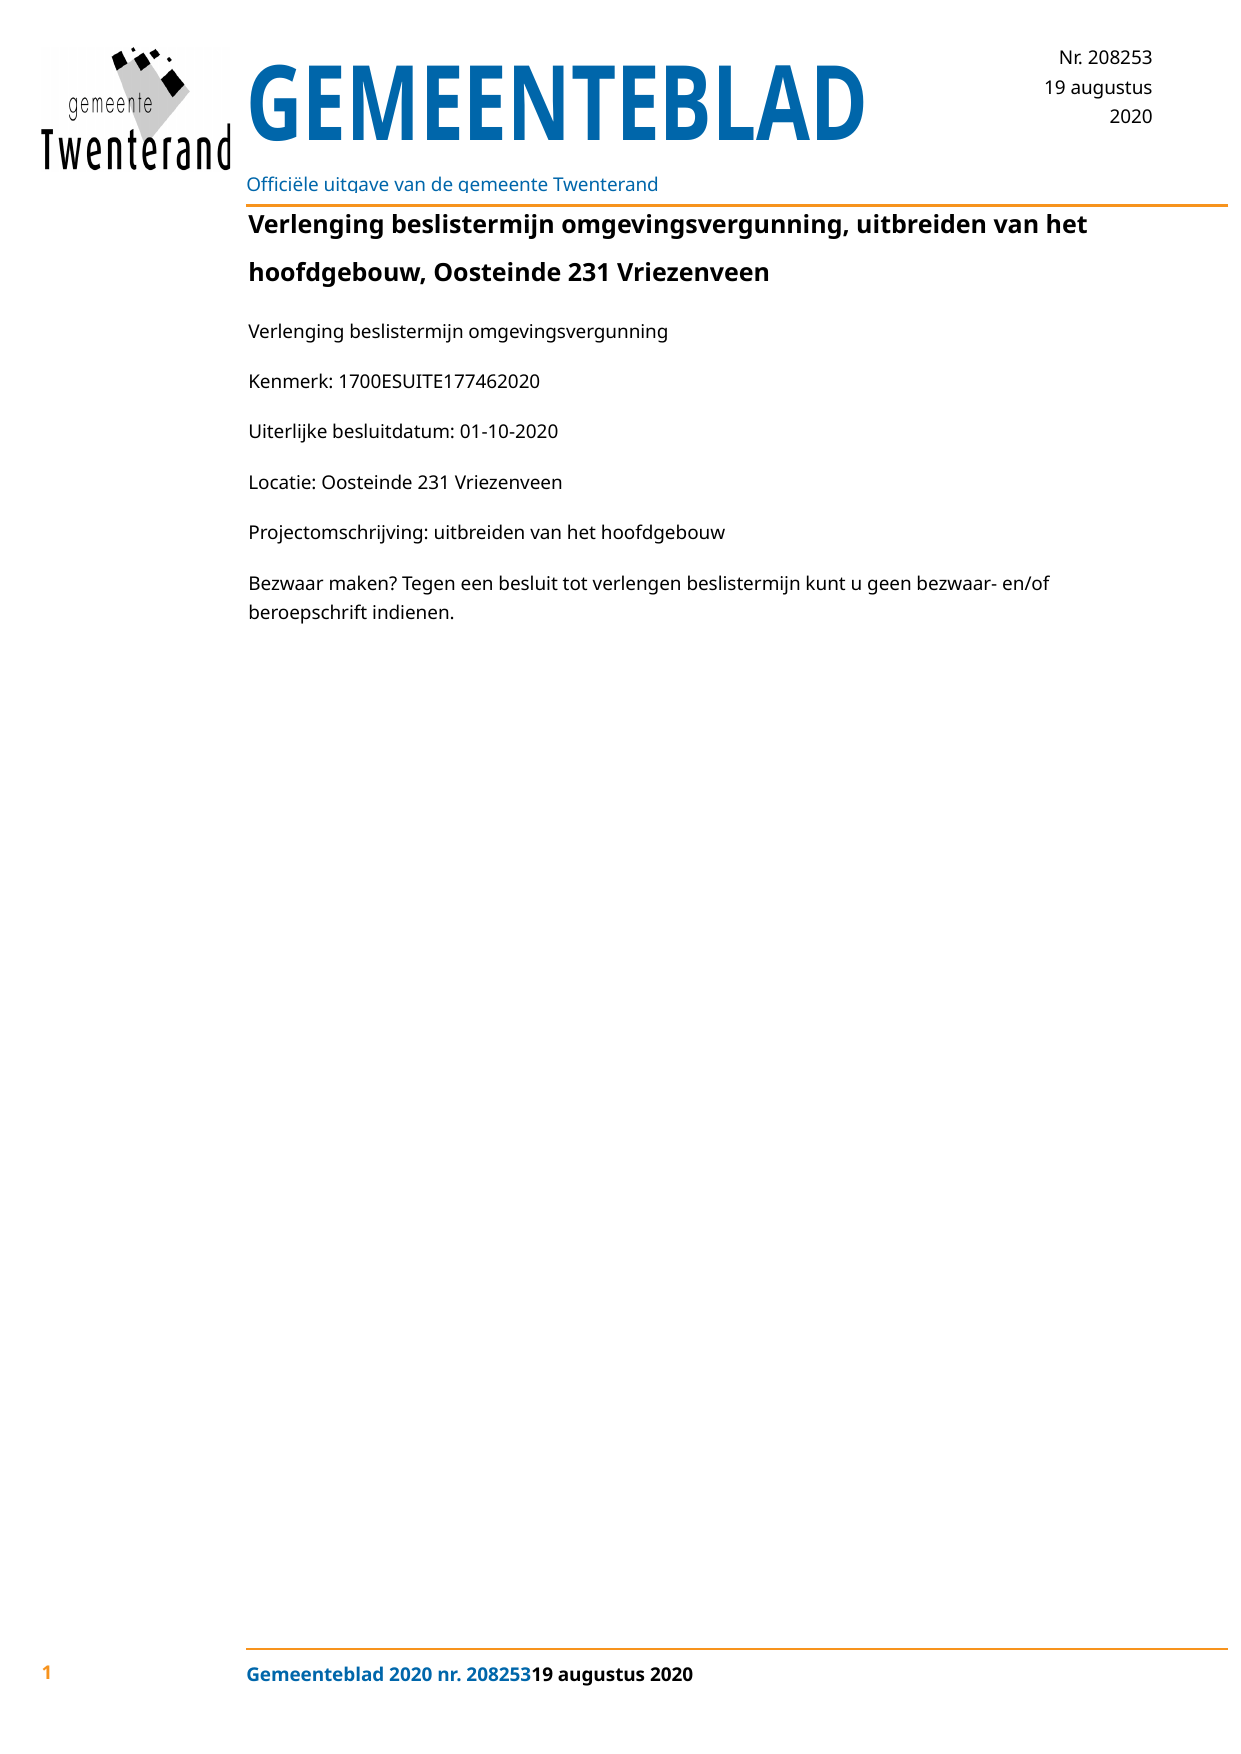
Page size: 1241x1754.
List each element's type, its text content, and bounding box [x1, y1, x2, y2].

text Uiterlijke besluitdatum: 01-10-2020 [248, 419, 1152, 444]
text Locatie: Oosteinde 231 Vriezenveen [248, 469, 1152, 495]
text Kenmerk: 1700ESUITE177462020 [248, 368, 1152, 394]
text Projectomschrijving: uitbreiden van het hoofdgebouw [248, 519, 1152, 545]
text Verlenging beslistermijn omgevingsvergunning [248, 318, 1152, 344]
text Verlenging beslistermijn omgevingsvergunning, uitbreiden van het hoofdgebouw, Oosteinde 231 Vriezenveen [248, 207, 1152, 288]
text Bezwaar maken? Tegen een besluit tot verlengen beslistermijn kunt u geen bezwaar- en/of beroepschrift indienen. [248, 570, 1152, 625]
picture [41, 47, 231, 172]
